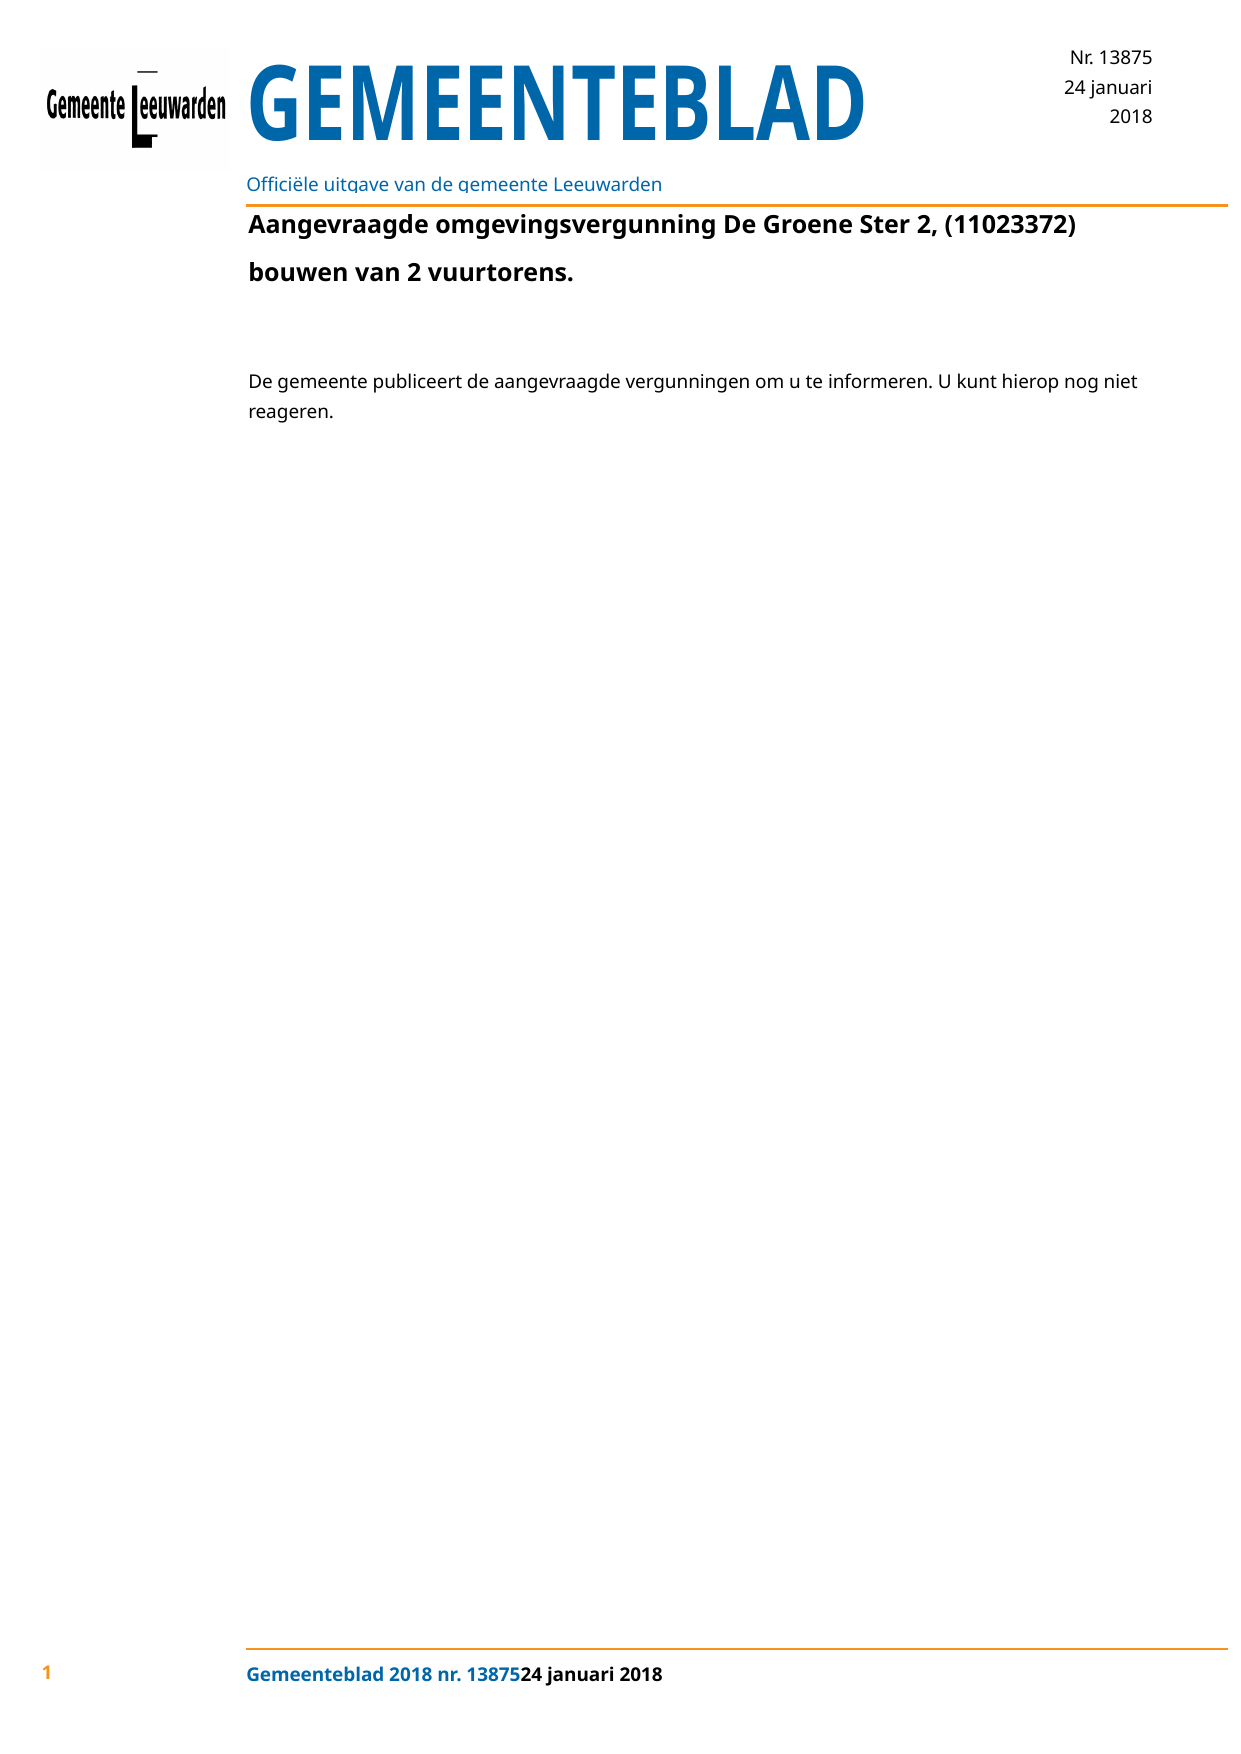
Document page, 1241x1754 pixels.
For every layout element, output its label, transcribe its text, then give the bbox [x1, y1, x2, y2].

text Aangevraagde omgevingsvergunning De Groene Ster 2, (11023372) bouwen van 2 vuurtorens. [248, 207, 1152, 288]
picture [41, 47, 231, 172]
text De gemeente publiceert de aangevraagde vergunningen om u te informeren. U kunt hierop nog niet reageren. [248, 368, 1152, 424]
